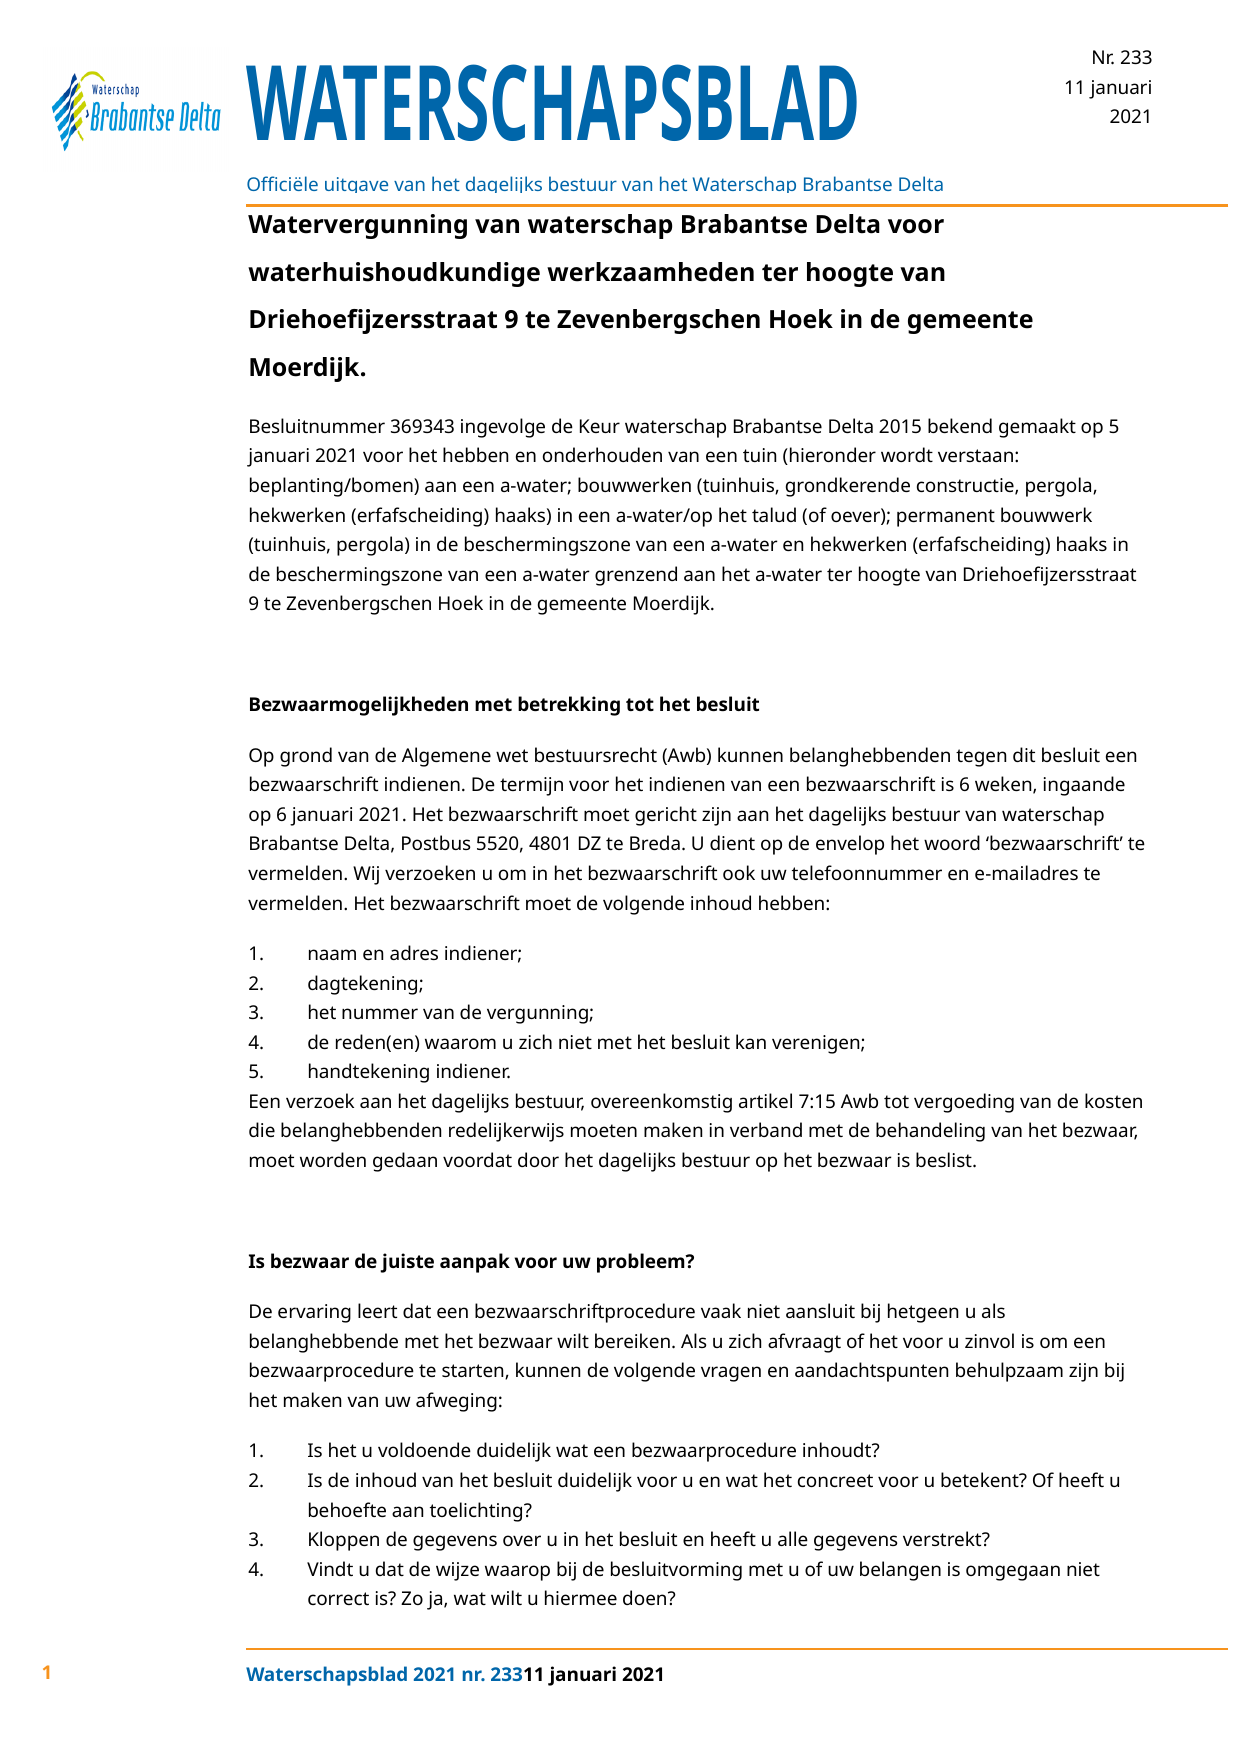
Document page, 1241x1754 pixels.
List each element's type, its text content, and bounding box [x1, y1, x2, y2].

list Vindt u dat de wijze waarop bij de besluitvorming met u of uw belangen is omgegaan niet correct is? Zo ja, wat wilt u hiermee doen? [248, 1556, 1152, 1611]
text Op grond van de Algemene wet bestuursrecht (Awb) kunnen belanghebbenden tegen dit besluit een bezwaarschrift indienen. De termijn voor het indienen van een bezwaarschrift is 6 weken, ingaande op 6 januari 2021. Het bezwaarschrift moet gericht zijn aan het dagelijks bestuur van waterschap Brabantse Delta, Postbus 5520, 4801 DZ te Breda. U dient op de envelop het woord ‘bezwaarschrift’ te vermelden. Wij verzoeken u om in het bezwaarschrift ook uw telefoonnummer en e‑mailadres te vermelden. Het bezwaarschrift moet de volgende inhoud hebben: [248, 742, 1152, 916]
list de reden(en) waarom u zich niet met het besluit kan verenigen; [248, 1029, 1152, 1055]
list Is de inhoud van het besluit duidelijk voor u en wat het concreet voor u betekent? Of heeft u behoefte aan toelichting? [248, 1467, 1152, 1523]
list naam en adres indiener; [248, 940, 1152, 966]
text Is bezwaar de juiste aanpak voor uw probleem? [248, 1248, 1152, 1274]
list Kloppen de gegevens over u in het besluit en heeft u alle gegevens verstrekt? [248, 1526, 1152, 1552]
text Een verzoek aan het dagelijks bestuur, overeenkomstig artikel 7:15 Awb tot vergoeding van de kosten die belanghebbenden redelijkerwijs moeten maken in verband met de behandeling van het bezwaar, moet worden gedaan voordat door het dagelijks bestuur op het bezwaar is beslist. [248, 1088, 1152, 1173]
picture [41, 47, 231, 172]
text De ervaring leert dat een bezwaarschriftprocedure vaak niet aansluit bij hetgeen u als belanghebbende met het bezwaar wilt bereiken. Als u zich afvraagt of het voor u zinvol is om een bezwaarprocedure te starten, kunnen de volgende vragen en aandachtspunten behulpzaam zijn bij het maken van uw afweging: [248, 1298, 1152, 1413]
list Is het u voldoende duidelijk wat een bezwaarprocedure inhoudt? [248, 1438, 1152, 1463]
text Bezwaarmogelijkheden met betrekking tot het besluit [248, 691, 1152, 717]
text Watervergunning van waterschap Brabantse Delta voor waterhuishoudkundige werkzaamheden ter hoogte van Driehoefijzersstraat 9 te Zevenbergschen Hoek in de gemeente Moerdijk. [248, 207, 1152, 384]
list handtekening indiener. [248, 1058, 1152, 1084]
text Besluitnummer 369343 ingevolge de Keur waterschap Brabantse Delta 2015 bekend gemaakt op 5 januari 2021 voor het hebben en onderhouden van een tuin (hieronder wordt verstaan: beplanting/bomen) aan een a-water; bouwwerken (tuinhuis, grondkerende constructie, pergola, hekwerken (erfafscheiding) haaks) in een a-water/op het talud (of oever); permanent bouwwerk (tuinhuis, pergola) in de beschermingszone van een a-water en hekwerken (erfafscheiding) haaks in de beschermingszone van een a-water grenzend aan het a-water ter hoogte van Driehoefijzersstraat 9 te Zevenbergschen Hoek in de gemeente Moerdijk. [248, 413, 1152, 616]
list dagtekening; [248, 970, 1152, 996]
list het nummer van de vergunning; [248, 999, 1152, 1025]
